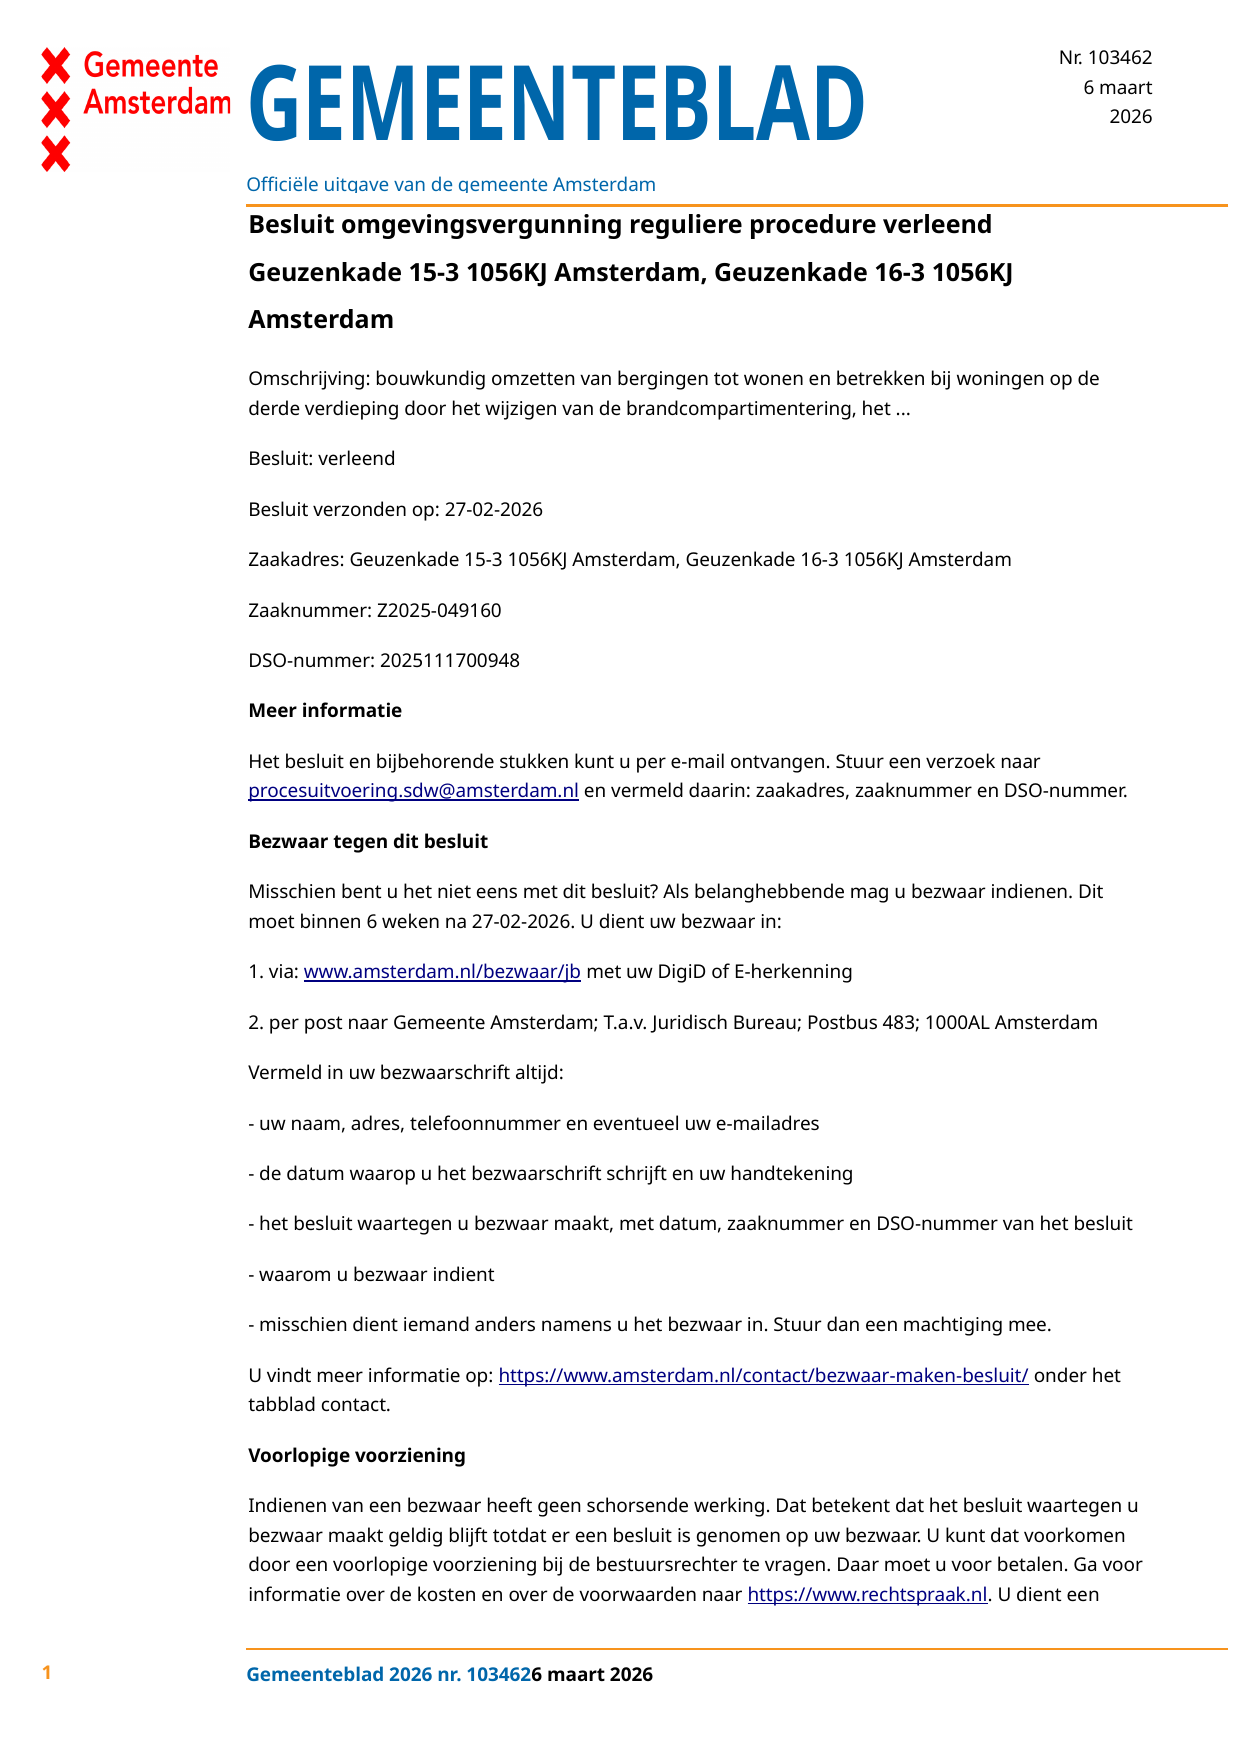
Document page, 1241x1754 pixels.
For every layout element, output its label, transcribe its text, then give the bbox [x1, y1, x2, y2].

text - het besluit waartegen u bezwaar maakt, met datum, zaaknummer en DSO-nummer van het besluit [248, 1211, 1152, 1236]
text Besluit verzonden op: 27-02-2026 [248, 496, 1152, 522]
text 1. via: www.amsterdam.nl/bezwaar/jb met uw DigiD of E-herkenning [248, 958, 1152, 984]
text - de datum waarop u het bezwaarschrift schrijft en uw handtekening [248, 1160, 1152, 1186]
text Vermeld in uw bezwaarschrift altijd: [248, 1059, 1152, 1085]
text - waarom u bezwaar indient [248, 1261, 1152, 1287]
picture [41, 47, 231, 172]
text Zaaknummer: Z2025-049160 [248, 597, 1152, 622]
text Het besluit en bijbehorende stukken kunt u per e-mail ontvangen. Stuur een verzoek naar procesuitvoering.sdw@amsterdam.nl en vermeld daarin: zaakadres, zaaknummer en DSO-nummer. [248, 748, 1152, 803]
text Meer informatie [248, 698, 1152, 723]
text 2. per post naar Gemeente Amsterdam; T.a.v. Juridisch Bureau; Postbus 483; 1000AL Amsterdam [248, 1009, 1152, 1034]
text DSO-nummer: 2025111700948 [248, 647, 1152, 673]
text Bezwaar tegen dit besluit [248, 828, 1152, 854]
text Indienen van een bezwaar heeft geen schorsende werking. Dat betekent dat het besluit waartegen u bezwaar maakt geldig blijft totdat er een besluit is genomen op uw bezwaar. U kunt dat voorkomen door een voorlopige voorziening bij de bestuursrechter te vragen. Daar moet u voor betalen. Ga voor informatie over de kosten en over de voorwaarden naar https://www.rechtspraak.nl. U dient een [248, 1492, 1152, 1607]
text - uw naam, adres, telefoonnummer en eventueel uw e-mailadres [248, 1110, 1152, 1135]
text Besluit: verleend [248, 446, 1152, 471]
text Besluit omgevingsvergunning reguliere procedure verleend Geuzenkade 15-3 1056KJ Amsterdam, Geuzenkade 16-3 1056KJ Amsterdam [248, 207, 1152, 336]
text Omschrijving: bouwkundig omzetten van bergingen tot wonen en betrekken bij woningen op de derde verdieping door het wijzigen van de brandcompartimentering, het ... [248, 366, 1152, 421]
text Voorlopige voorziening [248, 1442, 1152, 1467]
text Misschien bent u het niet eens met dit besluit? Als belanghebbende mag u bezwaar indienen. Dit moet binnen 6 weken na 27-02-2026. U dient uw bezwaar in: [248, 878, 1152, 934]
text Zaakadres: Geuzenkade 15-3 1056KJ Amsterdam, Geuzenkade 16-3 1056KJ Amsterdam [248, 546, 1152, 572]
text U vindt meer informatie op: https://www.amsterdam.nl/contact/bezwaar-maken-besluit/ onder het tabblad contact. [248, 1362, 1152, 1417]
text - misschien dient iemand anders namens u het bezwaar in. Stuur dan een machtiging mee. [248, 1311, 1152, 1337]
